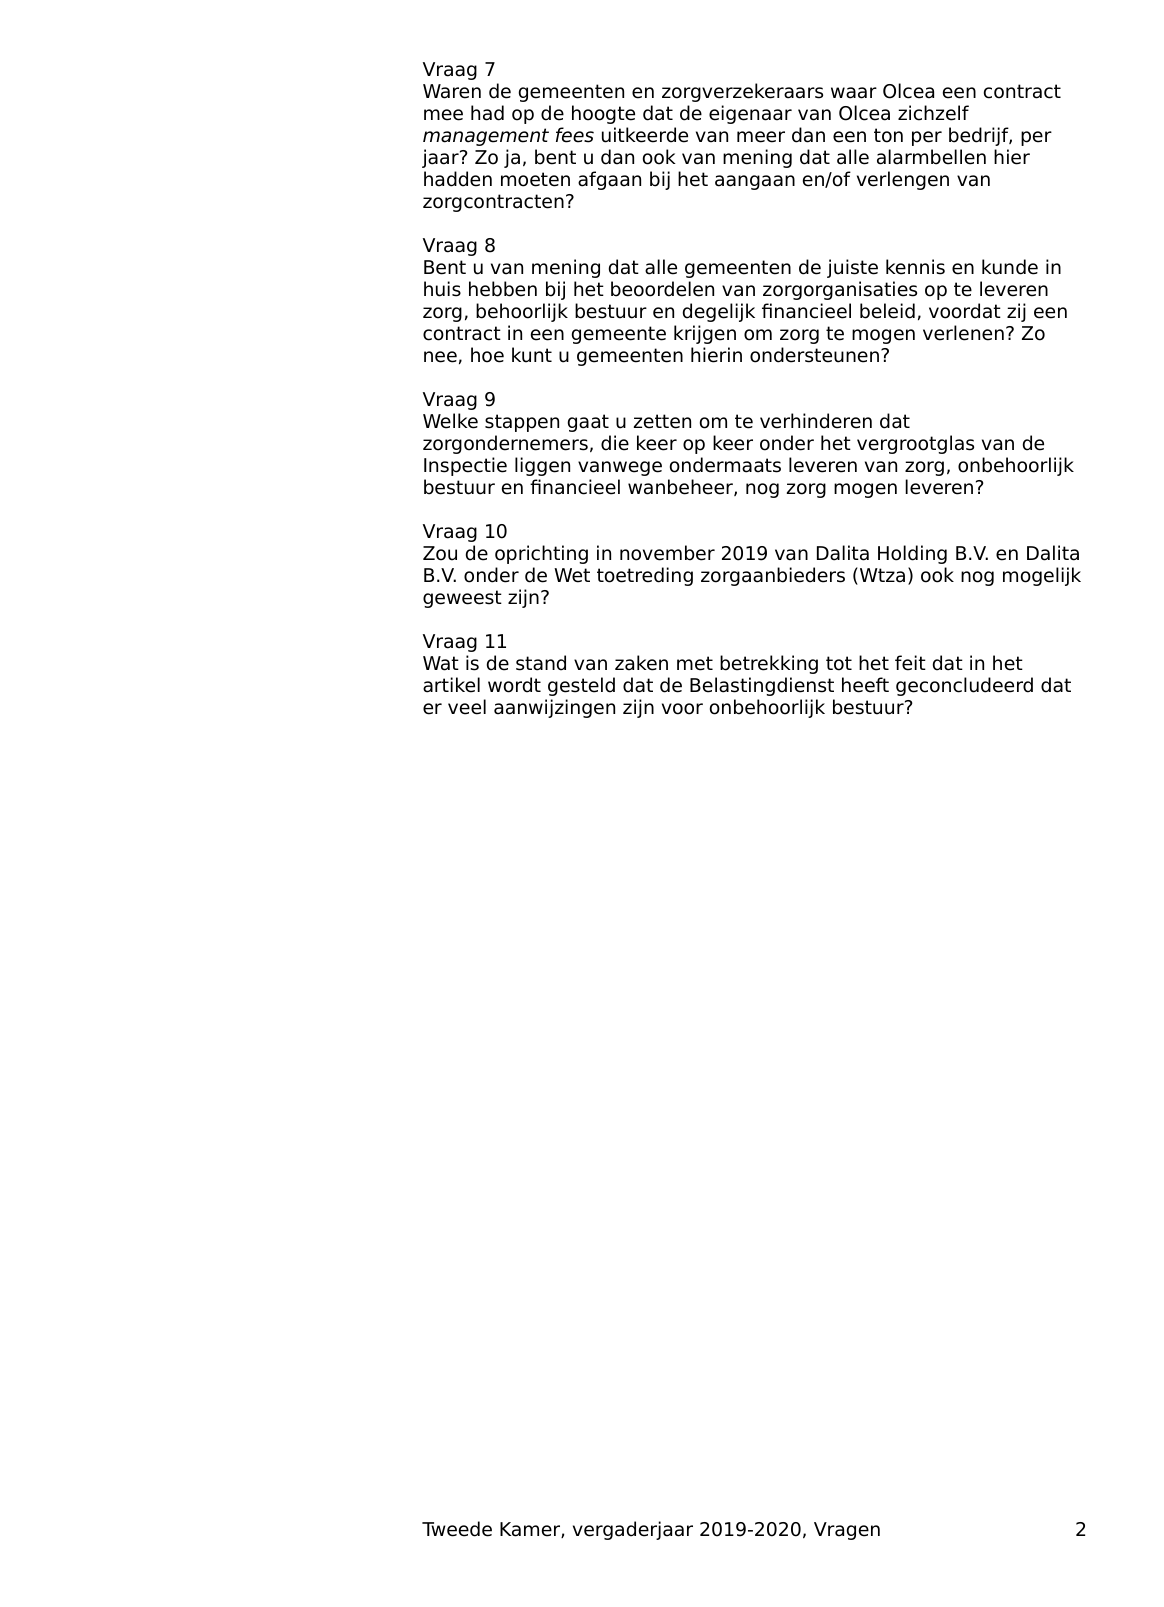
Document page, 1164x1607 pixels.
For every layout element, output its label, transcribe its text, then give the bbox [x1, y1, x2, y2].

text Vraag 11 [422, 631, 1087, 653]
text Vraag 9 [422, 389, 1087, 411]
text Wat is de stand van zaken met betrekking tot het feit dat in het artikel wordt gesteld dat de Belastingdienst heeft geconcludeerd dat er veel aanwijzingen zijn voor onbehoorlijk bestuur? [422, 653, 1087, 719]
text Waren de gemeenten en zorgverzekeraars waar Olcea een contract mee had op de hoogte dat de eigenaar van Olcea zichzelf management fees uitkeerde van meer dan een ton per bedrijf, per jaar? Zo ja, bent u dan ook van mening dat alle alarmbellen hier hadden moeten afgaan bij het aangaan en/of verlengen van zorgcontracten? [422, 81, 1087, 213]
text Vraag 7 [422, 59, 1087, 81]
text Vraag 10 [422, 521, 1087, 543]
text Welke stappen gaat u zetten om te verhinderen dat zorgondernemers, die keer op keer onder het vergrootglas van de Inspectie liggen vanwege ondermaats leveren van zorg, onbehoorlijk bestuur en financieel wanbeheer, nog zorg mogen leveren? [422, 411, 1087, 499]
text Vraag 8 [422, 235, 1087, 257]
text Bent u van mening dat alle gemeenten de juiste kennis en kunde in huis hebben bij het beoordelen van zorgorganisaties op te leveren zorg, behoorlijk bestuur en degelijk financieel beleid, voordat zij een contract in een gemeente krijgen om zorg te mogen verlenen? Zo nee, hoe kunt u gemeenten hierin ondersteunen? [422, 257, 1087, 367]
text Zou de oprichting in november 2019 van Dalita Holding B.V. en Dalita B.V. onder de Wet toetreding zorgaanbieders (Wtza) ook nog mogelijk geweest zijn? [422, 543, 1087, 609]
